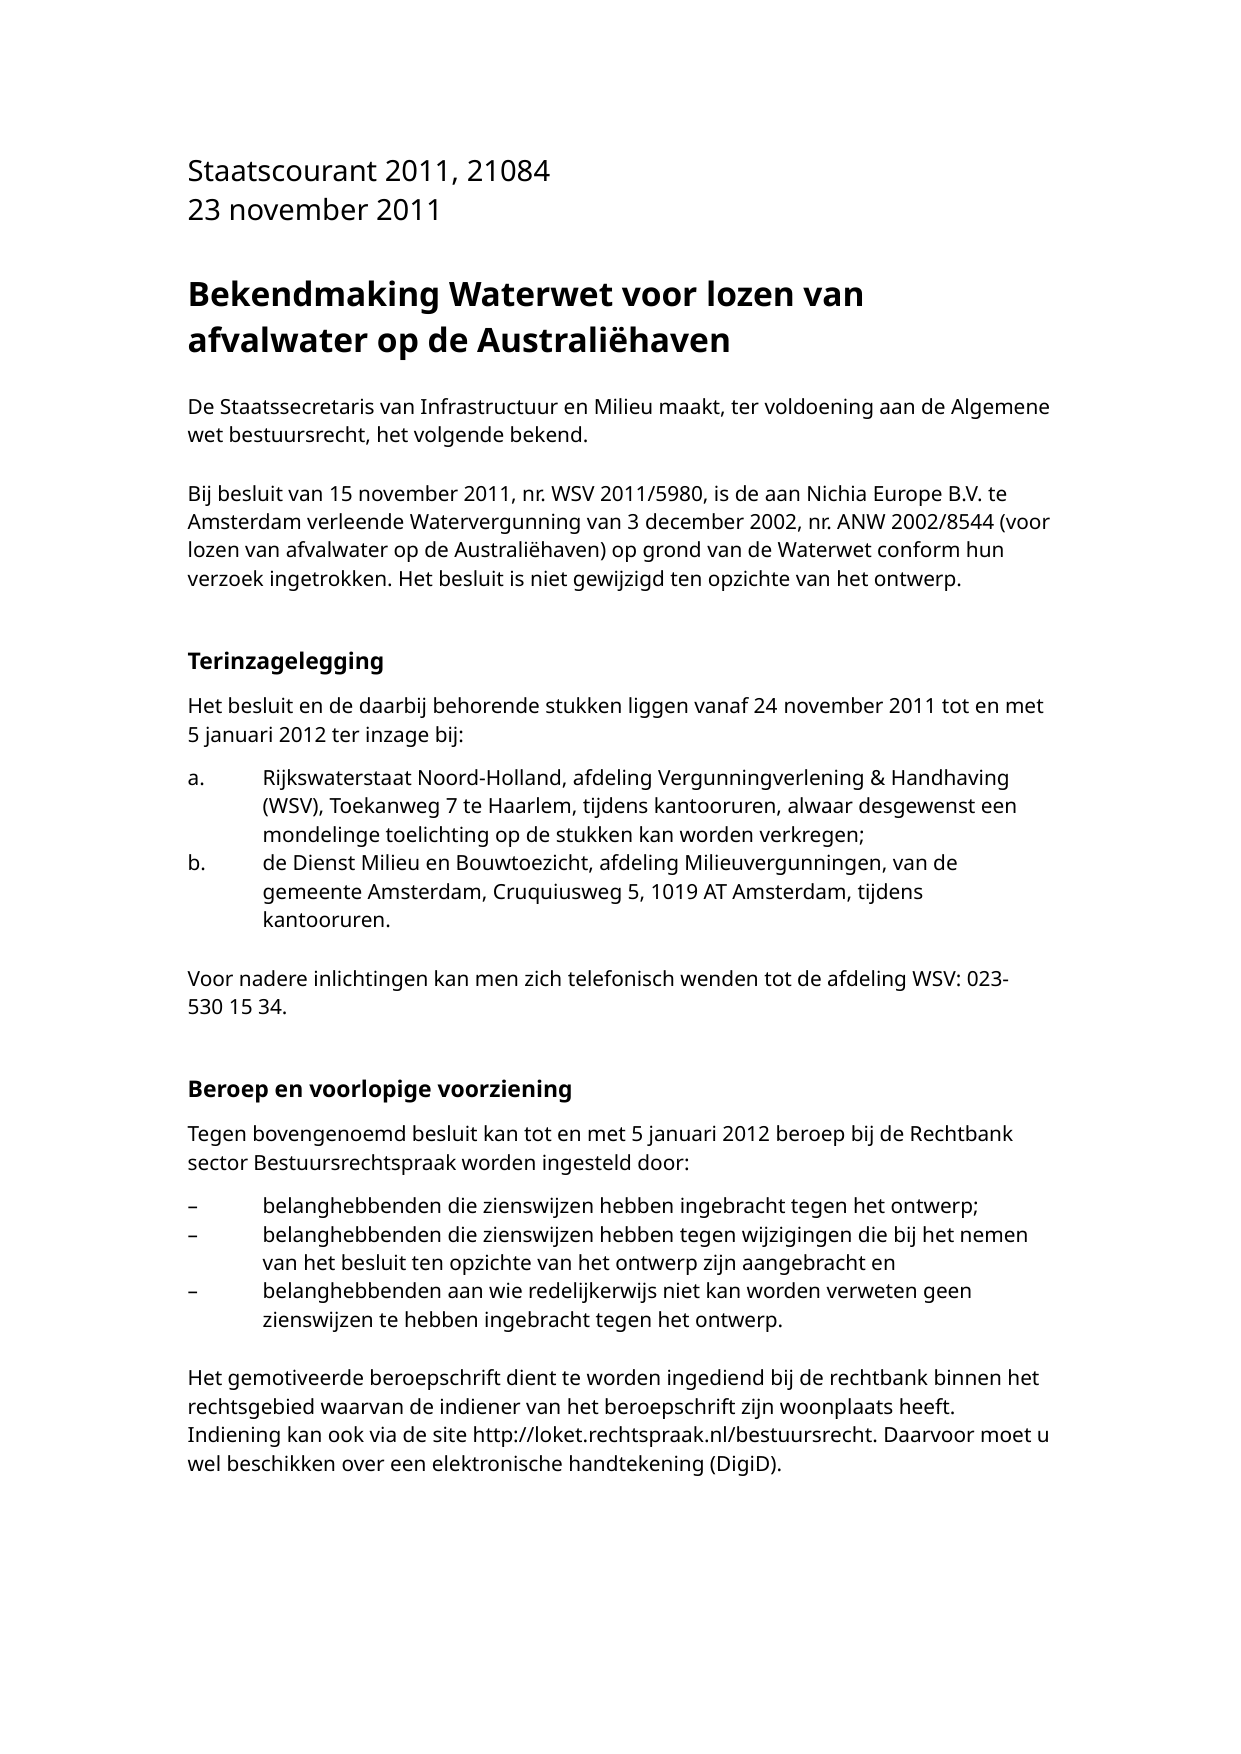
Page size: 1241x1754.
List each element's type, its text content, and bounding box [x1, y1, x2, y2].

list belanghebbenden die zienswijzen hebben ingebracht tegen het ontwerp; [187, 1191, 1053, 1220]
subtitle Beroep en voorlopige voorziening [187, 1073, 1053, 1104]
list belanghebbenden aan wie redelijkerwijs niet kan worden verweten geen zienswijzen te hebben ingebracht tegen het ontwerp. [187, 1277, 1053, 1333]
subtitle Terinzagelegging [187, 645, 1053, 676]
list Rijkswaterstaat Noord-Holland, afdeling Vergunningverlening & Handhaving (WSV), Toekanweg 7 te Haarlem, tijdens kantooruren, alwaar desgewenst een mondelinge toelichting op de stukken kan worden verkregen; [187, 763, 1053, 848]
text Voor nadere inlichtingen kan men zich telefonisch wenden tot de afdeling WSV: 023-530 15 34. [187, 964, 1053, 1021]
subtitle Bekendmaking Waterwet voor lozen van afvalwater op de Australiëhaven [187, 271, 1053, 362]
text De Staatssecretaris van Infrastructuur en Milieu maakt, ter voldoening aan de Algemene wet bestuursrecht, het volgende bekend. [187, 392, 1053, 449]
text Staatscourant 2011, 21084 [187, 150, 1053, 190]
list de Dienst Milieu en Bouwtoezicht, afdeling Milieuvergunningen, van de gemeente Amsterdam, Cruquiusweg 5, 1019 AT Amsterdam, tijdens kantooruren. [187, 848, 1053, 934]
text Het besluit en de daarbij behorende stukken liggen vanaf 24 november 2011 tot en met 5 januari 2012 ter inzage bij: [187, 691, 1053, 748]
text Tegen bovengenoemd besluit kan tot en met 5 januari 2012 beroep bij de Rechtbank sector Bestuursrechtspraak worden ingesteld door: [187, 1119, 1053, 1176]
list belanghebbenden die zienswijzen hebben tegen wijzigingen die bij het nemen van het besluit ten opzichte van het ontwerp zijn aangebracht en [187, 1220, 1053, 1277]
text 23 november 2011 [187, 190, 1053, 229]
text Bij besluit van 15 november 2011, nr. WSV 2011/5980, is de aan Nichia Europe B.V. te Amsterdam verleende Watervergunning van 3 december 2002, nr. ANW 2002/8544 (voor lozen van afvalwater op de Australiëhaven) op grond van de Waterwet conform hun verzoek ingetrokken. Het besluit is niet gewijzigd ten opzichte van het ontwerp. [187, 479, 1053, 592]
text Indiening kan ook via de site http://loket.rechtspraak.nl/bestuursrecht. Daarvoor moet u wel beschikken over een elektronische handtekening (DigiD). [187, 1420, 1053, 1477]
text Het gemotiveerde beroepschrift dient te worden ingediend bij de rechtbank binnen het rechtsgebied waarvan de indiener van het beroepschrift zijn woonplaats heeft. [187, 1363, 1053, 1420]
